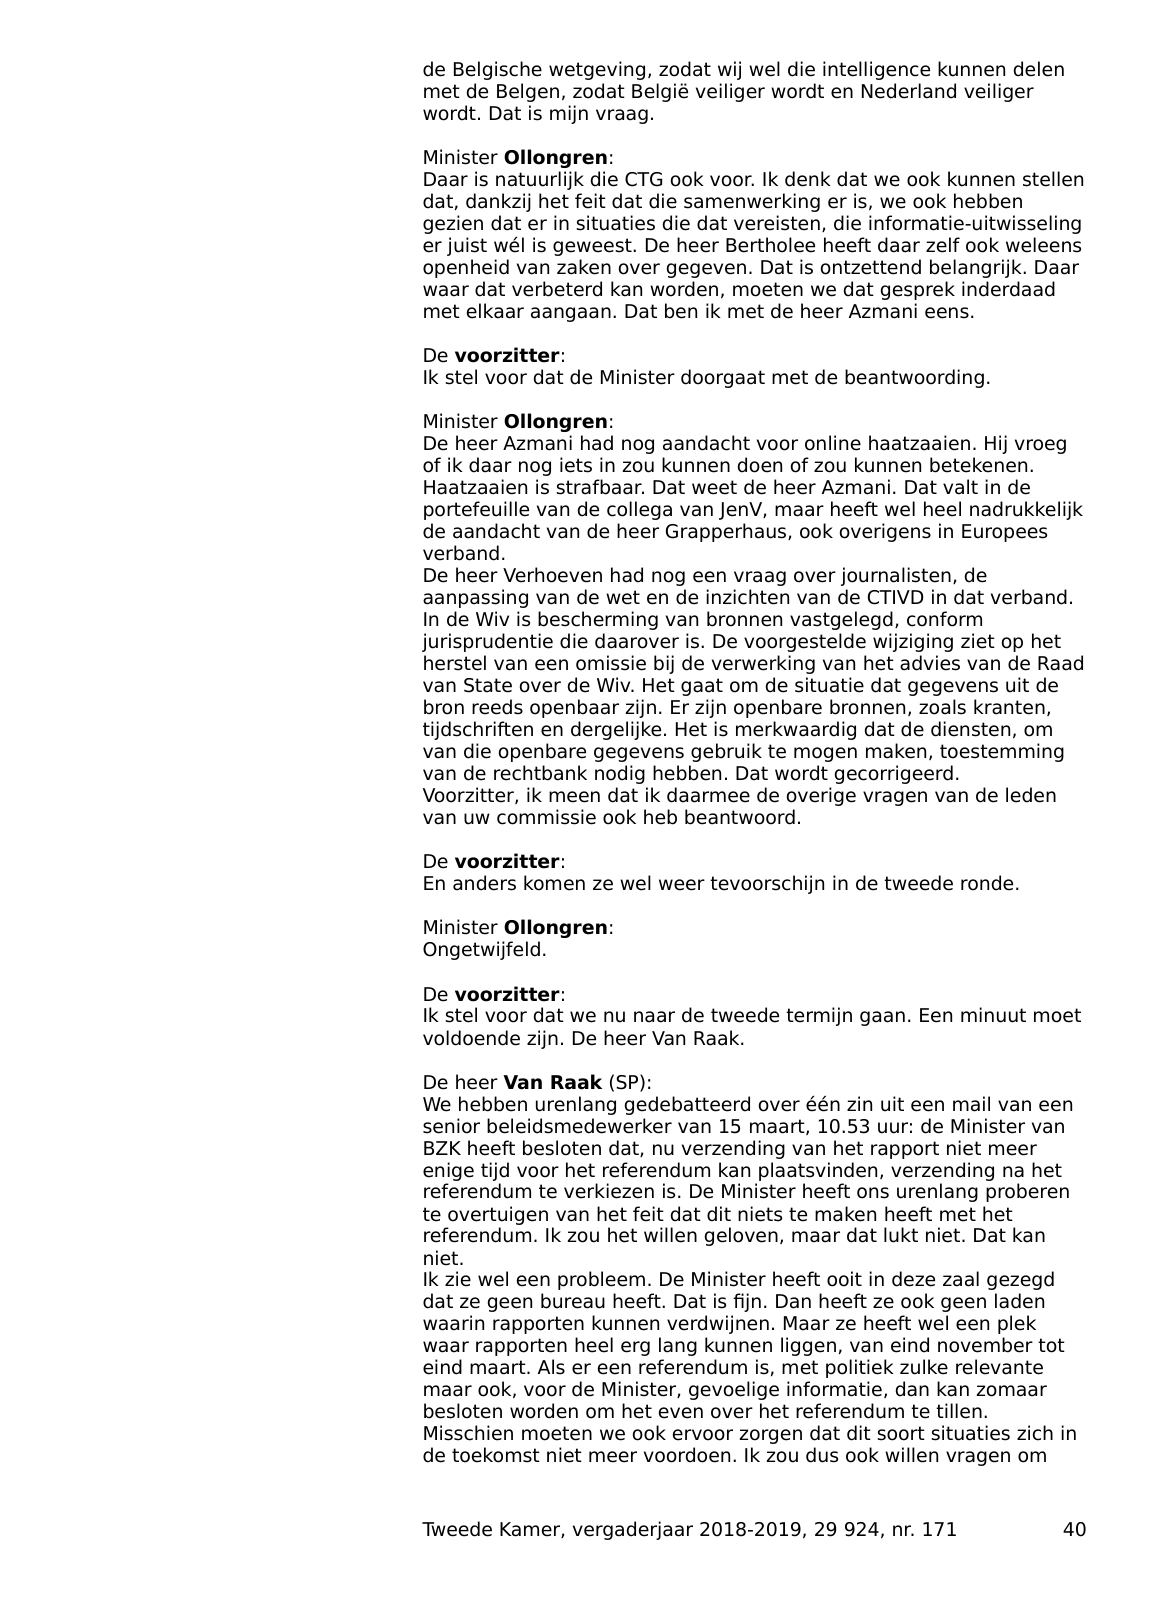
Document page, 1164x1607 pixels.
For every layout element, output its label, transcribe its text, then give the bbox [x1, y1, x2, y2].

text Ongetwijfeld. [422, 939, 1087, 961]
text We hebben urenlang gedebatteerd over één zin uit een mail van een senior beleidsmedewerker van 15 maart, 10.53 uur: de Minister van BZK heeft besloten dat, nu verzending van het rapport niet meer enige tijd voor het referendum kan plaatsvinden, verzending na het referendum te verkiezen is. De Minister heeft ons urenlang proberen te overtuigen van het feit dat dit niets te maken heeft met het referendum. Ik zou het willen geloven, maar dat lukt niet. Dat kan niet. [422, 1093, 1087, 1269]
text De voorzitter: [422, 851, 1087, 873]
text En anders komen ze wel weer tevoorschijn in de tweede ronde. [422, 873, 1087, 895]
text Ik stel voor dat de Minister doorgaat met de beantwoording. [422, 367, 1087, 389]
text Voorzitter, ik meen dat ik daarmee de overige vragen van de leden van uw commissie ook heb beantwoord. [422, 785, 1087, 829]
text De heer Verhoeven had nog een vraag over journalisten, de aanpassing van de wet en de inzichten van de CTIVD in dat verband. In de Wiv is bescherming van bronnen vastgelegd, conform jurisprudentie die daarover is. De voorgestelde wijziging ziet op het herstel van een omissie bij de verwerking van het advies van de Raad van State over de Wiv. Het gaat om de situatie dat gegevens uit de bron reeds openbaar zijn. Er zijn openbare bronnen, zoals kranten, tijdschriften en dergelijke. Het is merkwaardig dat de diensten, om van die openbare gegevens gebruik te mogen maken, toestemming van de rechtbank nodig hebben. Dat wordt gecorrigeerd. [422, 565, 1087, 785]
text De voorzitter: [422, 983, 1087, 1005]
text Minister Ollongren: [422, 147, 1087, 169]
text Daar is natuurlijk die CTG ook voor. Ik denk dat we ook kunnen stellen dat, dankzij het feit dat die samenwerking er is, we ook hebben gezien dat er in situaties die dat vereisten, die informatie-uitwisseling er juist wél is geweest. De heer Bertholee heeft daar zelf ook weleens openheid van zaken over gegeven. Dat is ontzettend belangrijk. Daar waar dat verbeterd kan worden, moeten we dat gesprek inderdaad met elkaar aangaan. Dat ben ik met de heer Azmani eens. [422, 169, 1087, 323]
text Ik stel voor dat we nu naar de tweede termijn gaan. Een minuut moet voldoende zijn. De heer Van Raak. [422, 1005, 1087, 1049]
text De heer Van Raak (SP): [422, 1072, 1087, 1093]
text de Belgische wetgeving, zodat wij wel die intelligence kunnen delen met de Belgen, zodat België veiliger wordt en Nederland veiliger wordt. Dat is mijn vraag. [422, 59, 1087, 125]
text Ik zie wel een probleem. De Minister heeft ooit in deze zaal gezegd dat ze geen bureau heeft. Dat is fijn. Dan heeft ze ook geen laden waarin rapporten kunnen verdwijnen. Maar ze heeft wel een plek waar rapporten heel erg lang kunnen liggen, van eind november tot eind maart. Als er een referendum is, met politiek zulke relevante maar ook, voor de Minister, gevoelige informatie, dan kan zomaar besloten worden om het even over het referendum te tillen. Misschien moeten we ook ervoor zorgen dat dit soort situaties zich in de toekomst niet meer voordoen. Ik zou dus ook willen vragen om [422, 1269, 1087, 1467]
text De voorzitter: [422, 345, 1087, 367]
text Minister Ollongren: [422, 411, 1087, 433]
text Minister Ollongren: [422, 917, 1087, 939]
text De heer Azmani had nog aandacht voor online haatzaaien. Hij vroeg of ik daar nog iets in zou kunnen doen of zou kunnen betekenen. Haatzaaien is strafbaar. Dat weet de heer Azmani. Dat valt in de portefeuille van de collega van JenV, maar heeft wel heel nadrukkelijk de aandacht van de heer Grapperhaus, ook overigens in Europees verband. [422, 433, 1087, 565]
